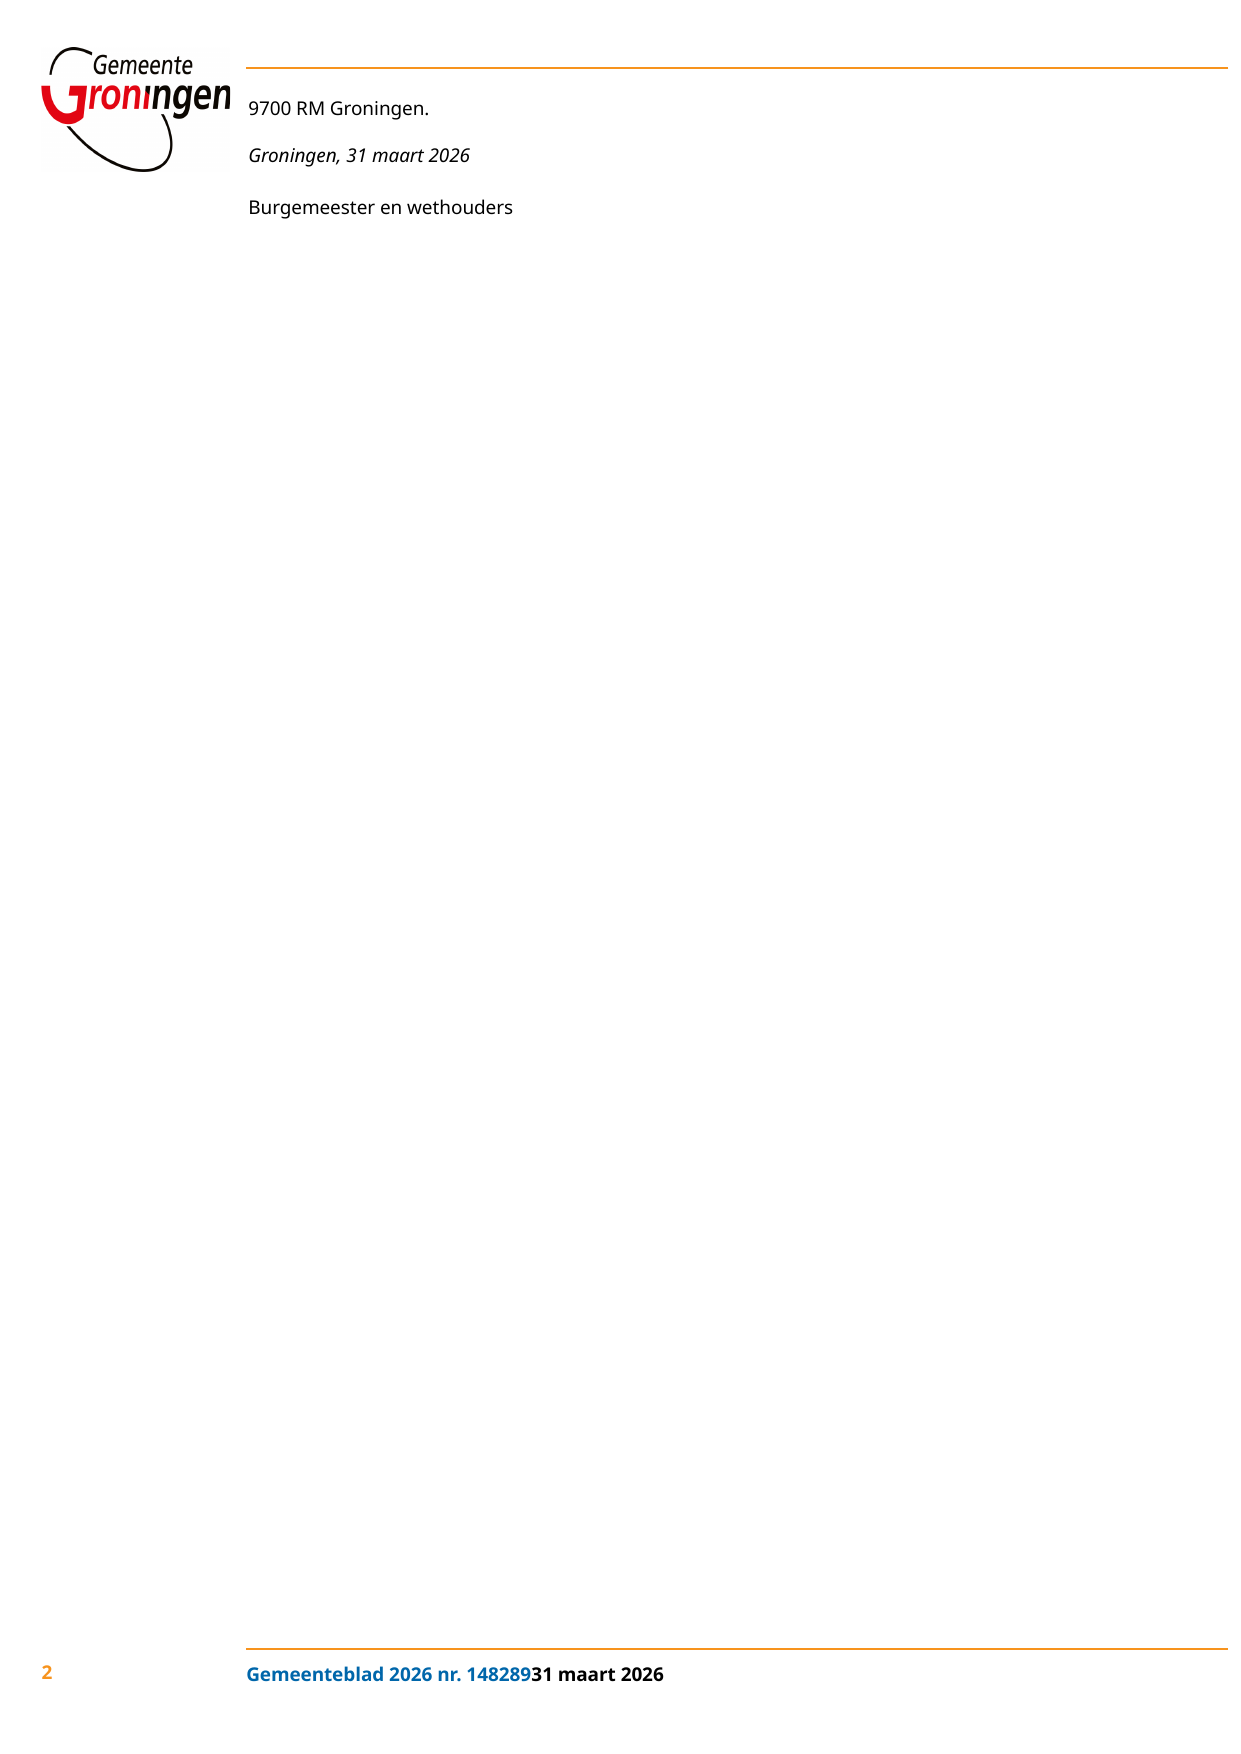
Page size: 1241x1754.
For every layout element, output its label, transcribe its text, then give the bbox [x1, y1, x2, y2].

text Groningen, 31 maart 2026 [248, 143, 1152, 168]
text Burgemeester en wethouders [248, 194, 1152, 220]
picture [41, 47, 231, 172]
text 9700 RM Groningen. [248, 95, 1152, 121]
